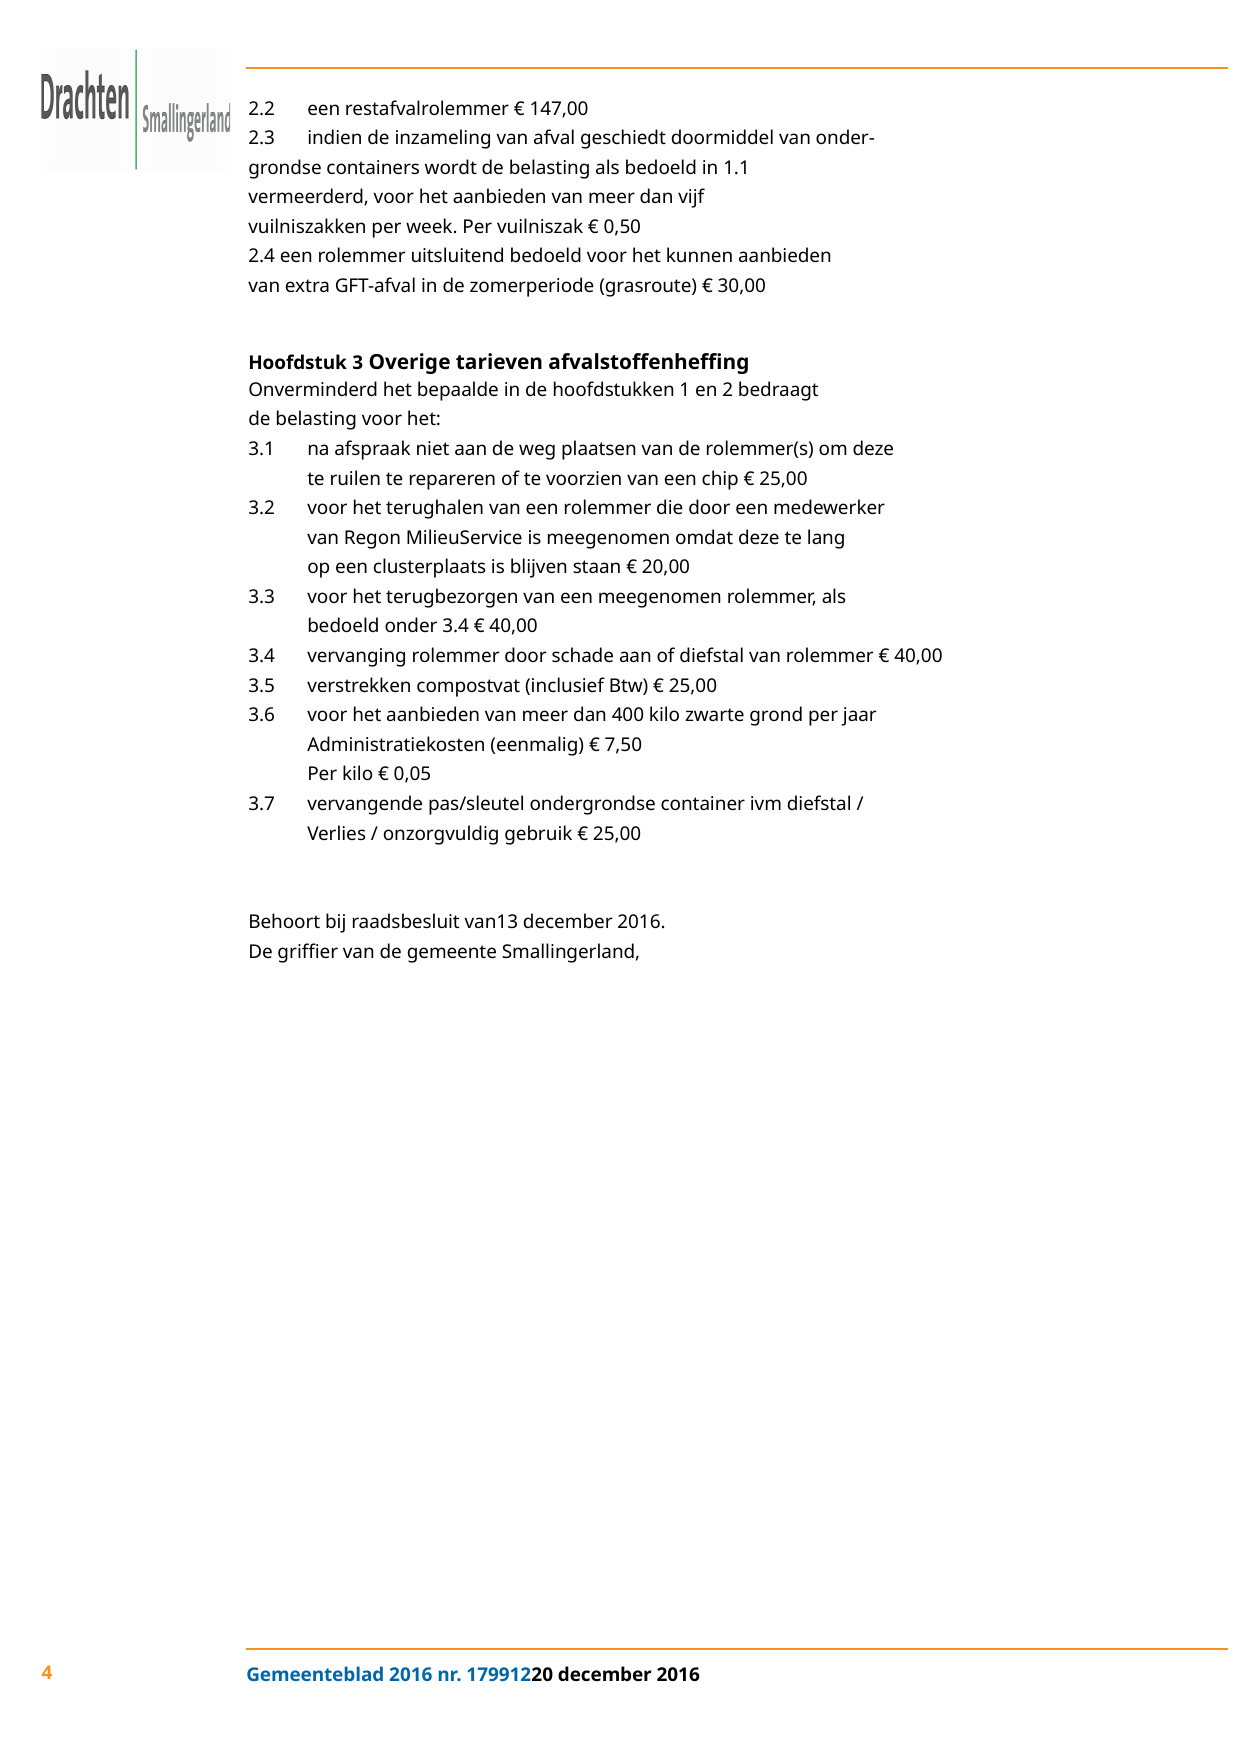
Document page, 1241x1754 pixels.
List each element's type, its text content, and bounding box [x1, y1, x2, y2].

list voor het terugbezorgen van een meegenomen rolemmer, als [248, 583, 1152, 609]
text Onverminderd het bepaalde in de hoofdstukken 1 en 2 bedraagt [248, 376, 1152, 402]
text 2.4 een rolemmer uitsluitend bedoeld voor het kunnen aanbieden [248, 243, 1152, 268]
list Per kilo € 0,05 [248, 761, 1152, 786]
list te ruilen te repareren of te voorzien van een chip € 25,00 [248, 465, 1152, 490]
picture [41, 47, 231, 172]
list van Regon MilieuService is meegenomen omdat deze te lang [248, 524, 1152, 549]
text vuilniszakken per week. Per vuilniszak € 0,50 [248, 213, 1152, 239]
text van extra GFT-afval in de zomerperiode (grasroute) € 30,00 [248, 272, 1152, 298]
list voor het aanbieden van meer dan 400 kilo zwarte grond per jaar [248, 701, 1152, 727]
text grondse containers wordt de belasting als bedoeld in 1.1 [248, 154, 1152, 180]
list voor het terughalen van een rolemmer die door een medewerker [248, 494, 1152, 520]
list Verlies / onzorgvuldig gebruik € 25,00 [248, 820, 1152, 845]
list vervanging rolemmer door schade aan of diefstal van rolemmer € 40,00 [248, 642, 1152, 668]
list vervangende pas/sleutel ondergrondse container ivm diefstal / [248, 790, 1152, 816]
list op een clusterplaats is blijven staan € 20,00 [248, 553, 1152, 579]
list verstrekken compostvat (inclusief Btw) € 25,00 [248, 672, 1152, 697]
text De griffier van de gemeente Smallingerland, [248, 938, 1152, 964]
list na afspraak niet aan de weg plaatsen van de rolemmer(s) om deze [248, 435, 1152, 461]
list indien de inzameling van afval geschiedt doormiddel van onder- [248, 124, 1152, 150]
text de belasting voor het: [248, 406, 1152, 431]
text Behoort bij raadsbesluit van13 december 2016. [248, 908, 1152, 934]
list een restafvalrolemmer € 147,00 [248, 95, 1152, 121]
list Administratiekosten (eenmalig) € 7,50 [248, 731, 1152, 757]
text Hoofdstuk 3 Overige tarieven afvalstoffenheffing [248, 347, 1152, 376]
list bedoeld onder 3.4 € 40,00 [248, 613, 1152, 638]
text vermeerderd, voor het aanbieden van meer dan vijf [248, 183, 1152, 209]
